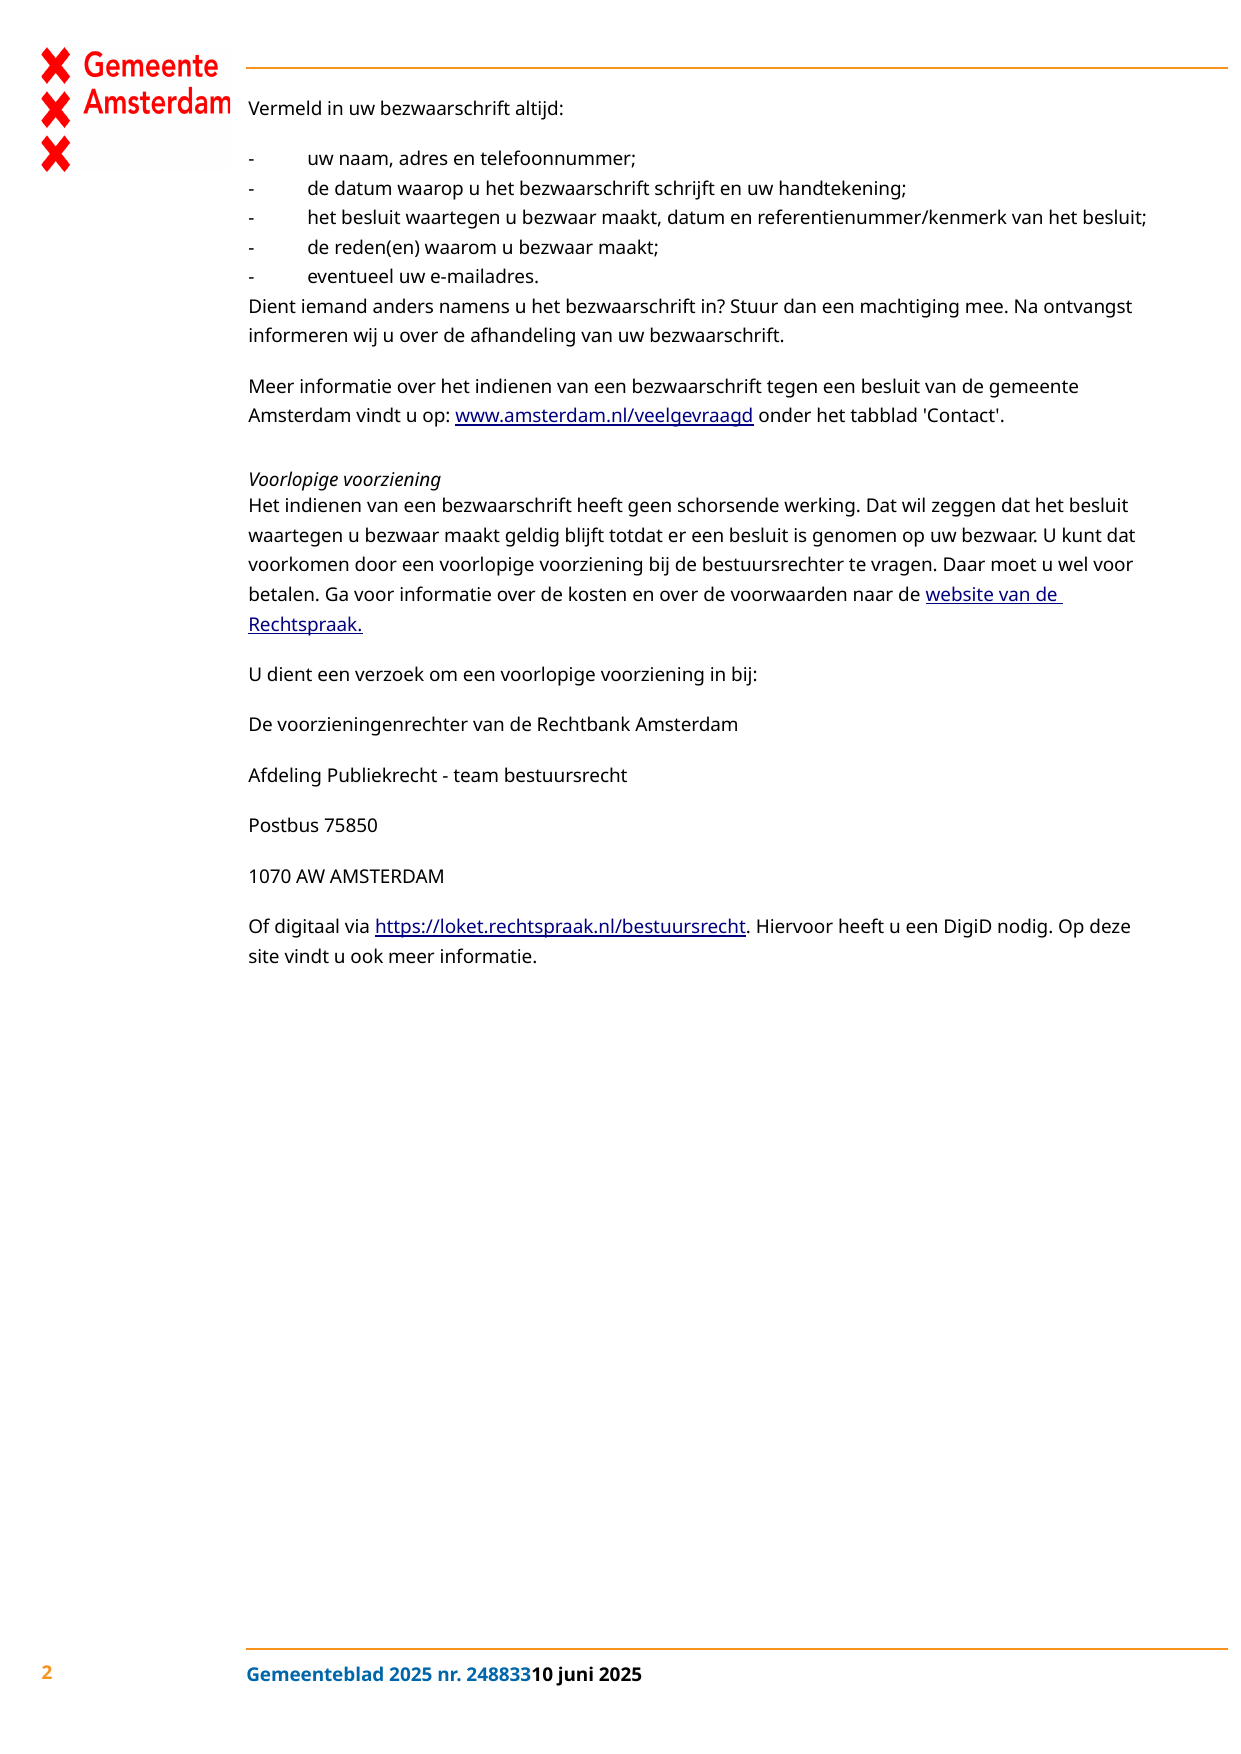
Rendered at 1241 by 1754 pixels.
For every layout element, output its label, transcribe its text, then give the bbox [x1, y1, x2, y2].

text Meer informatie over het indienen van een bezwaarschrift tegen een besluit van de gemeente Amsterdam vindt u op: www.amsterdam.nl/veelgevraagd onder het tabblad 'Contact'. [248, 373, 1152, 428]
list de datum waarop u het bezwaarschrift schrijft en uw handtekening; [248, 175, 1152, 201]
list de reden(en) waarom u bezwaar maakt; [248, 234, 1152, 260]
list uw naam, adres en telefoonnummer; [248, 145, 1152, 171]
text Afdeling Publiekrecht - team bestuursrecht [248, 762, 1152, 788]
text Het indienen van een bezwaarschrift heeft geen schorsende werking. Dat wil zeggen dat het besluit waartegen u bezwaar maakt geldig blijft totdat er een besluit is genomen op uw bezwaar. U kunt dat voorkomen door een voorlopige voorziening bij de bestuursrechter te vragen. Daar moet u wel voor betalen. Ga voor informatie over de kosten en over de voorwaarden naar de website van de Rechtspraak. [248, 492, 1152, 636]
text De voorzieningenrechter van de Rechtbank Amsterdam [248, 712, 1152, 737]
text Postbus 75850 [248, 812, 1152, 838]
text Vermeld in uw bezwaarschrift altijd: [248, 95, 1152, 121]
text Of digitaal via https://loket.rechtspraak.nl/bestuursrecht. Hiervoor heeft u een DigiD nodig. Op deze site vindt u ook meer informatie. [248, 913, 1152, 968]
text U dient een verzoek om een voorlopige voorziening in bij: [248, 661, 1152, 687]
text 1070 AW AMSTERDAM [248, 863, 1152, 888]
picture [41, 47, 231, 172]
text Dient iemand anders namens u het bezwaarschrift in? Stuur dan een machtiging mee. Na ontvangst informeren wij u over de afhandeling van uw bezwaarschrift. [248, 293, 1152, 348]
list het besluit waartegen u bezwaar maakt, datum en referentienummer/kenmerk van het besluit; [248, 204, 1152, 230]
list eventueel uw e-mailadres. [248, 263, 1152, 289]
text Voorlopige voorziening [248, 467, 1152, 492]
